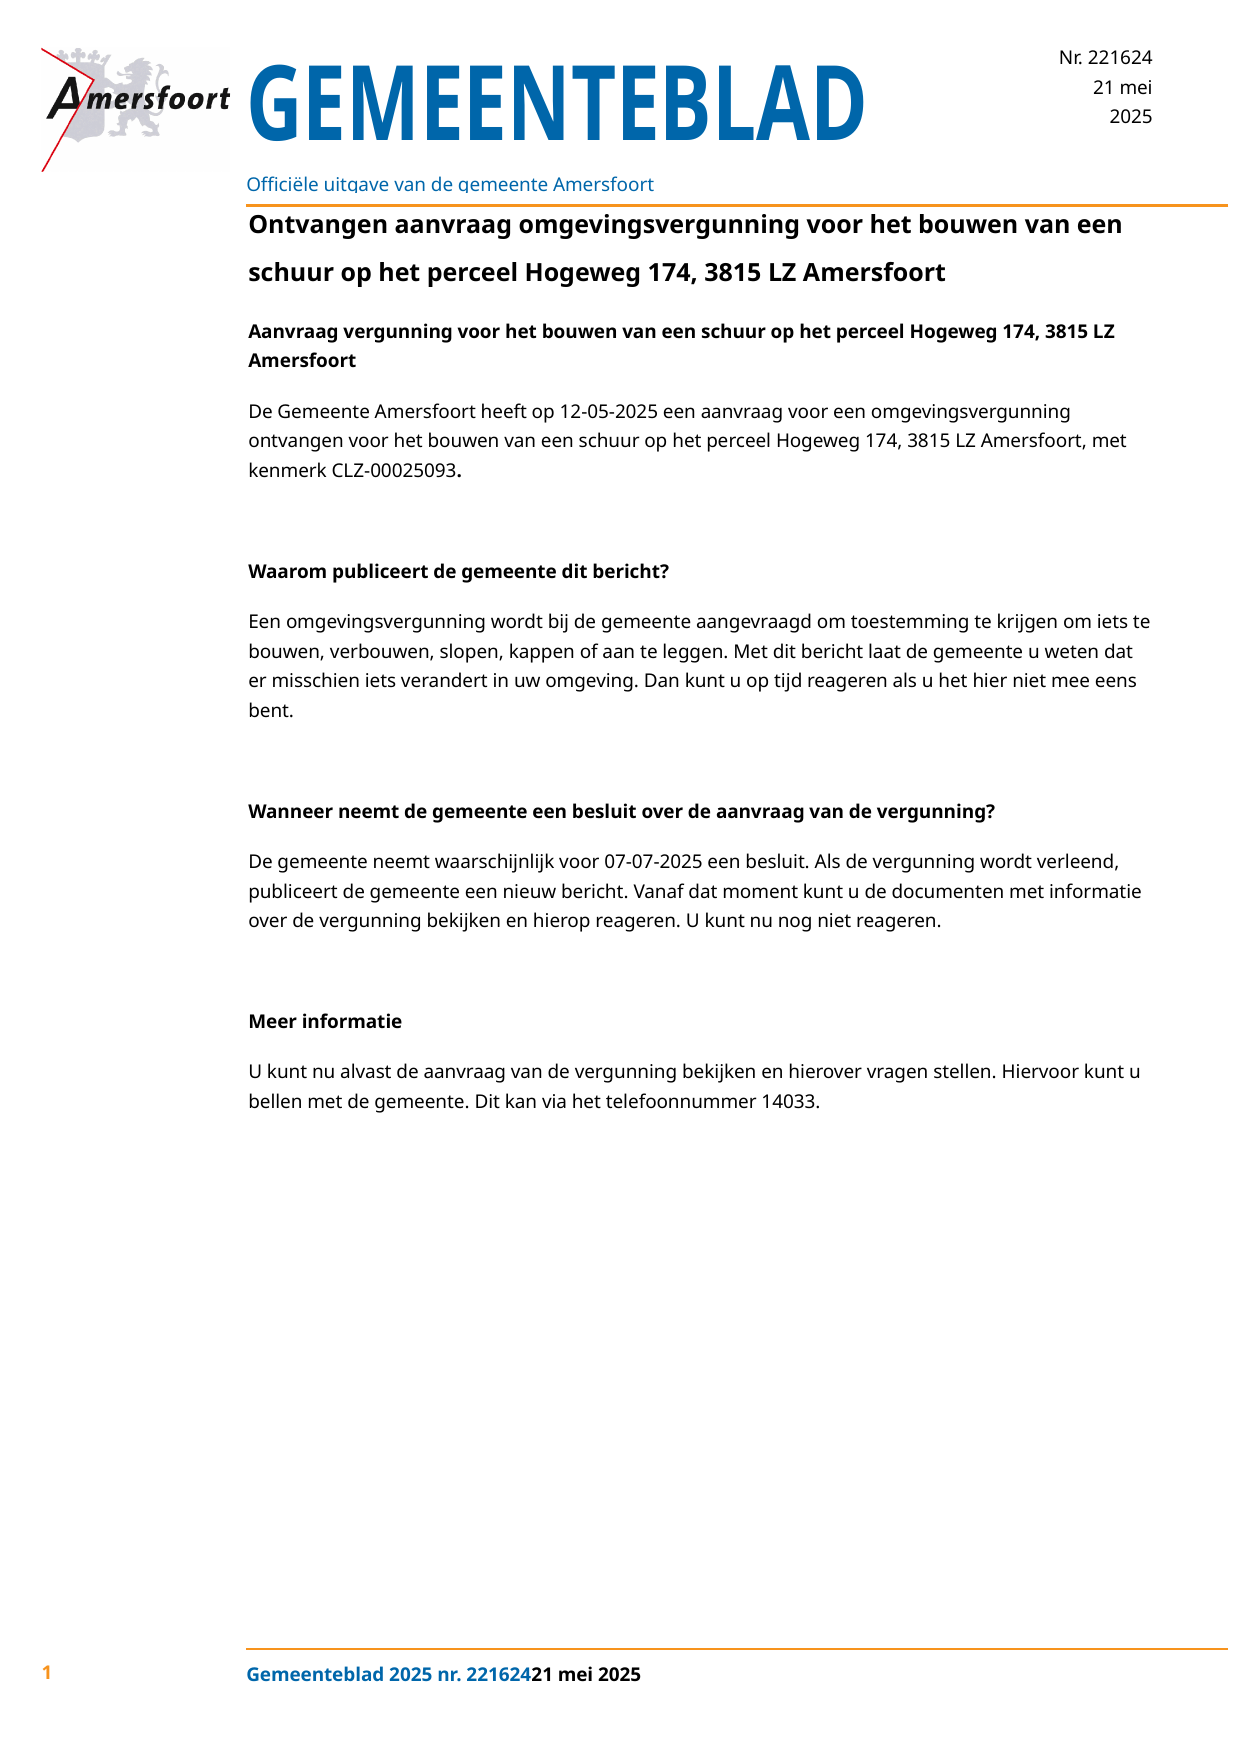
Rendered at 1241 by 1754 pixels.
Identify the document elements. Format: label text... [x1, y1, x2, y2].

text De gemeente neemt waarschijnlijk voor 07-07-2025 een besluit. Als de vergunning wordt verleend, publiceert de gemeente een nieuw bericht. Vanaf dat moment kunt u de documenten met informatie over de vergunning bekijken en hierop reageren. U kunt nu nog niet reageren. [248, 848, 1152, 933]
text Waarom publiceert de gemeente dit bericht? [248, 558, 1152, 584]
text De Gemeente Amersfoort heeft op 12-05-2025 een aanvraag voor een omgevingsvergunning ontvangen voor het bouwen van een schuur op het perceel Hogeweg 174, 3815 LZ Amersfoort, met kenmerk CLZ-00025093. [248, 398, 1152, 483]
text Ontvangen aanvraag omgevingsvergunning voor het bouwen van een schuur op het perceel Hogeweg 174, 3815 LZ Amersfoort [248, 207, 1152, 288]
picture [41, 47, 231, 172]
text Een omgevingsvergunning wordt bij de gemeente aangevraagd om toestemming te krijgen om iets te bouwen, verbouwen, slopen, kappen of aan te leggen. Met dit bericht laat de gemeente u weten dat er misschien iets verandert in uw omgeving. Dan kunt u op tijd reageren als u het hier niet mee eens bent. [248, 608, 1152, 723]
text U kunt nu alvast de aanvraag van de vergunning bekijken en hierover vragen stellen. Hiervoor kunt u bellen met de gemeente. Dit kan via het telefoonnummer 14033. [248, 1059, 1152, 1114]
text Wanneer neemt de gemeente een besluit over de aanvraag van de vergunning? [248, 798, 1152, 824]
text Aanvraag vergunning voor het bouwen van een schuur op het perceel Hogeweg 174, 3815 LZ Amersfoort [248, 318, 1152, 373]
text Meer informatie [248, 1008, 1152, 1034]
